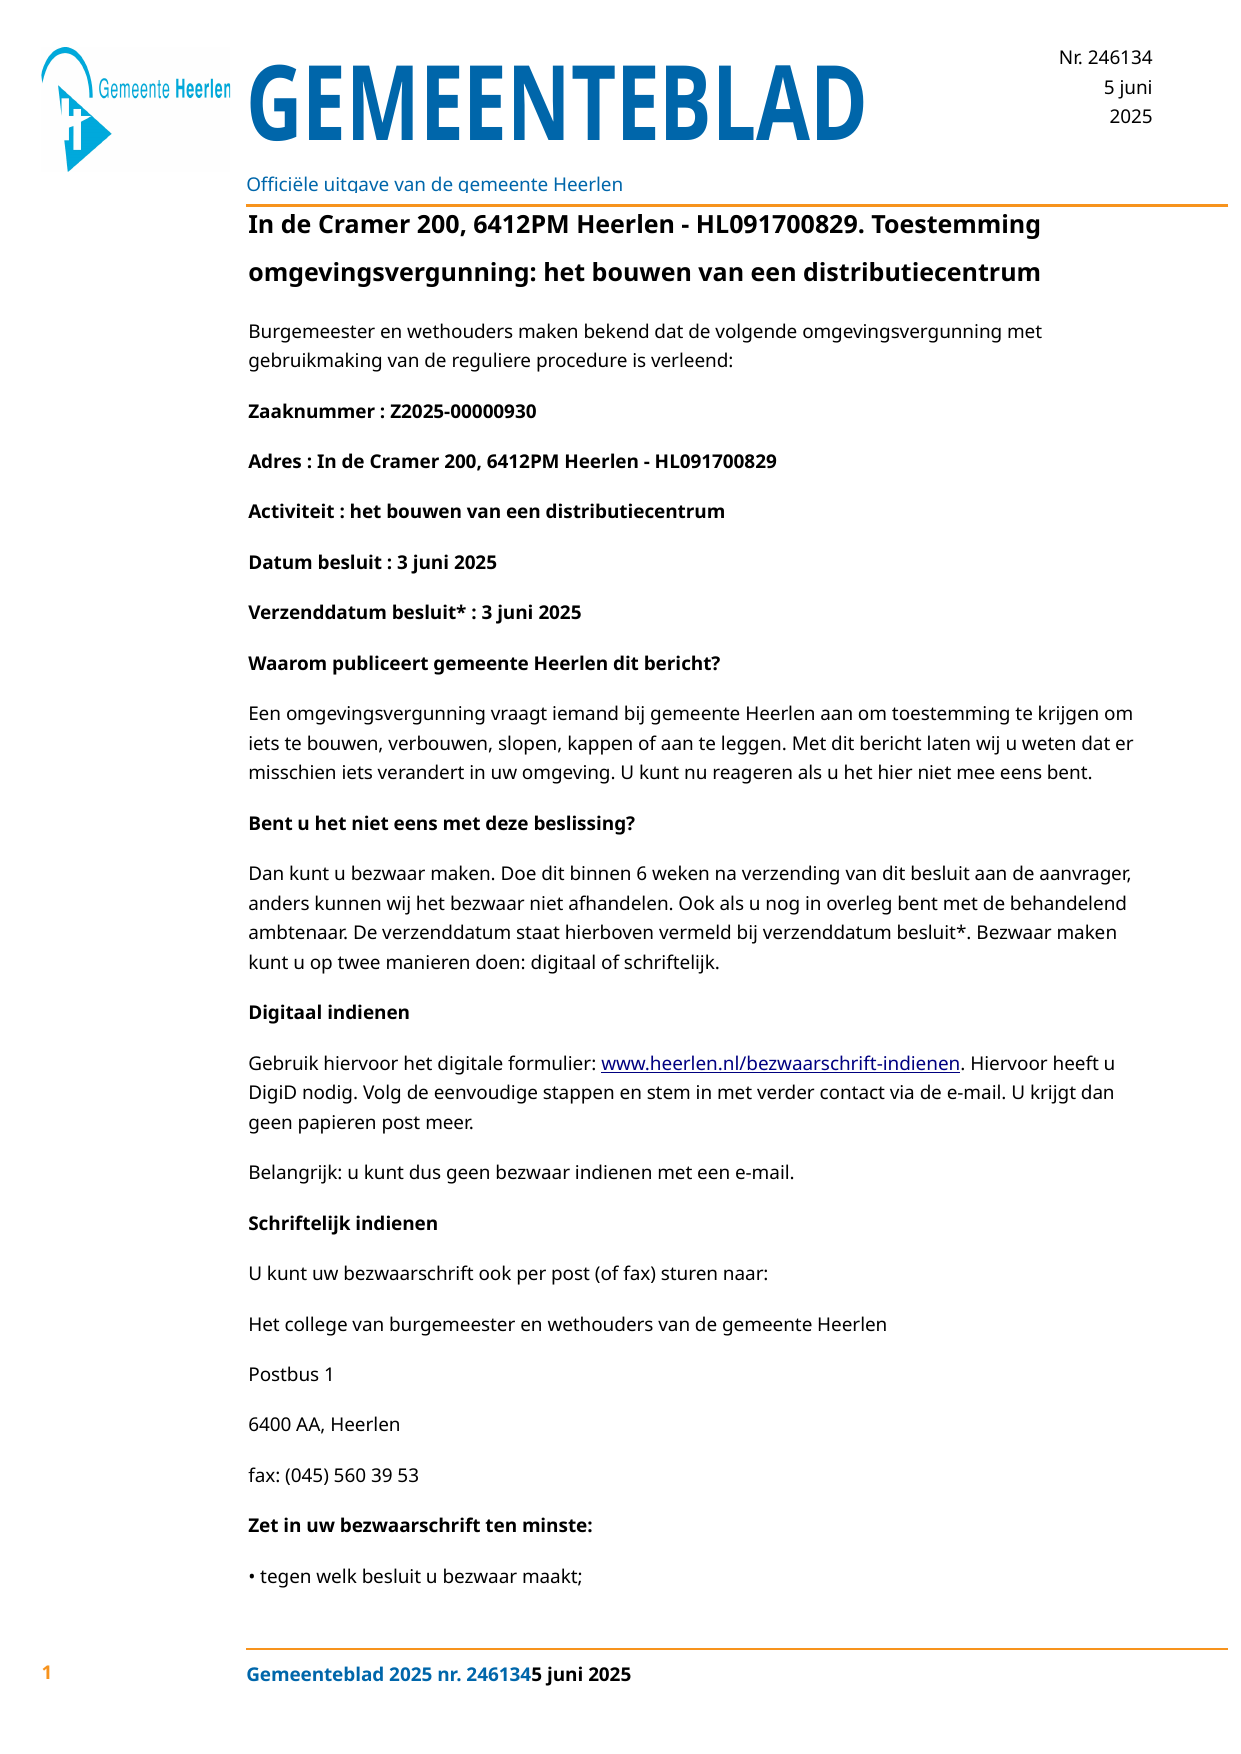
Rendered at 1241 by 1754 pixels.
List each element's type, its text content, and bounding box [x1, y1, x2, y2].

picture [41, 47, 59, 70]
text Postbus 1 [248, 1361, 1152, 1387]
text Activiteit : het bouwen van een distributiecentrum [248, 499, 1152, 524]
text Burgemeester en wethouders maken bekend dat de volgende omgevingsvergunning met gebruikmaking van de reguliere procedure is verleend: [248, 318, 1152, 373]
text U kunt uw bezwaarschrift ook per post (of fax) sturen naar: [248, 1260, 1152, 1286]
text • tegen welk besluit u bezwaar maakt; [248, 1563, 1152, 1589]
picture [41, 47, 231, 172]
text Adres : In de Cramer 200, 6412PM Heerlen - HL091700829 [248, 448, 1152, 474]
text Digitaal indienen [248, 999, 1152, 1025]
text Dan kunt u bezwaar maken. Doe dit binnen 6 weken na verzending van dit besluit aan de aanvrager, anders kunnen wij het bezwaar niet afhandelen. Ook als u nog in overleg bent met de behandelend ambtenaar. De verzenddatum staat hierboven vermeld bij verzenddatum besluit*. Bezwaar maken kunt u op twee manieren doen: digitaal of schriftelijk. [248, 860, 1152, 975]
text 6400 AA, Heerlen [248, 1412, 1152, 1437]
text Waarom publiceert gemeente Heerlen dit bericht? [248, 650, 1152, 676]
text Zet in uw bezwaarschrift ten minste: [248, 1512, 1152, 1538]
text Bent u het niet eens met deze beslissing? [248, 810, 1152, 836]
text fax: (045) 560 39 53 [248, 1462, 1152, 1488]
text Belangrijk: u kunt dus geen bezwaar indienen met een e-mail. [248, 1159, 1152, 1185]
text Datum besluit : 3 juni 2025 [248, 549, 1152, 575]
text Gebruik hiervoor het digitale formulier: www.heerlen.nl/bezwaarschrift-indienen. Hiervoor heeft u DigiD nodig. Volg de eenvoudige stappen en stem in met verder contact via de e-mail. U krijgt dan geen papieren post meer. [248, 1050, 1152, 1135]
text Schriftelijk indienen [248, 1210, 1152, 1236]
text Een omgevingsvergunning vraagt iemand bij gemeente Heerlen aan om toestemming te krijgen om iets te bouwen, verbouwen, slopen, kappen of aan te leggen. Met dit bericht laten wij u weten dat er misschien iets verandert in uw omgeving. U kunt nu reageren als u het hier niet mee eens bent. [248, 700, 1152, 785]
text Het college van burgemeester en wethouders van de gemeente Heerlen [248, 1311, 1152, 1337]
text Verzenddatum besluit* : 3 juni 2025 [248, 599, 1152, 625]
text Zaaknummer : Z2025-00000930 [248, 398, 1152, 424]
text In de Cramer 200, 6412PM Heerlen - HL091700829. Toestemming omgevingsvergunning: het bouwen van een distributiecentrum [248, 207, 1152, 288]
